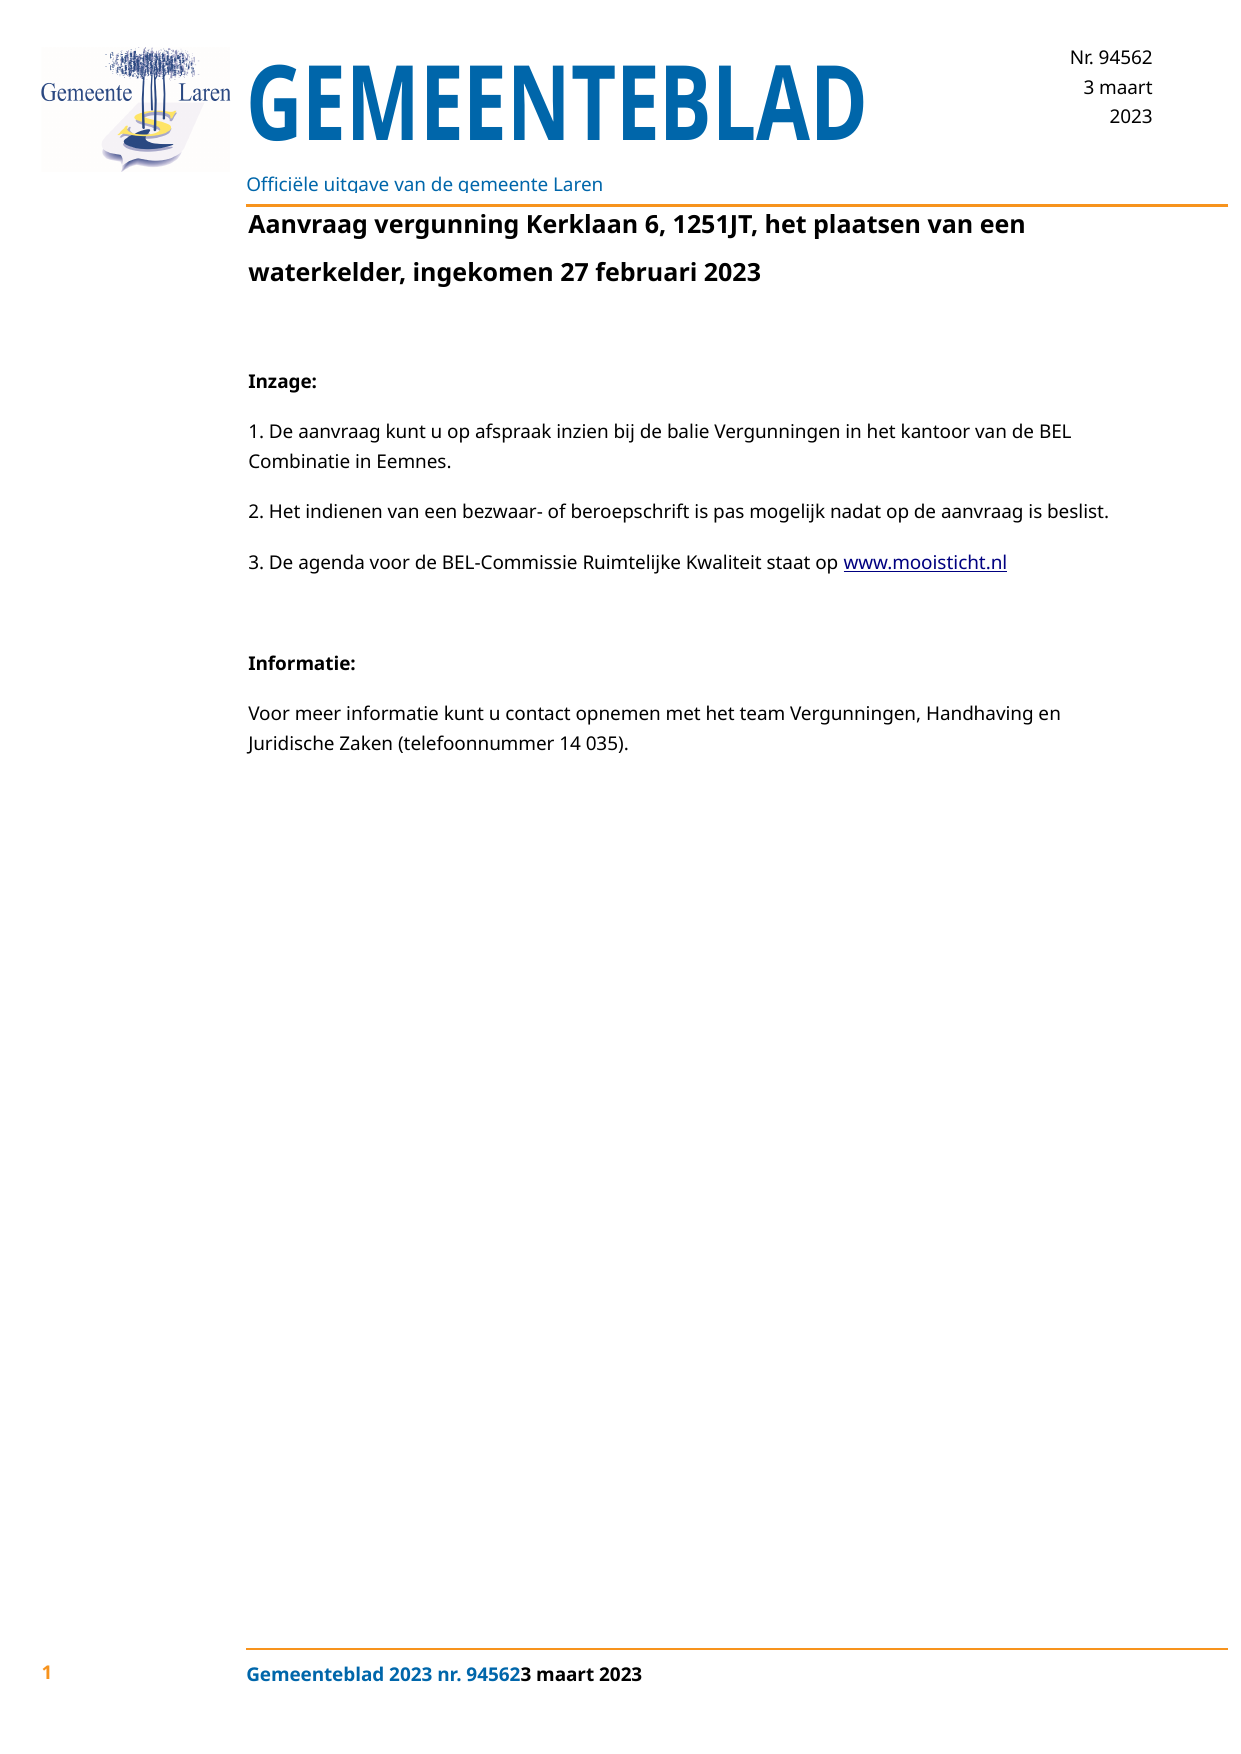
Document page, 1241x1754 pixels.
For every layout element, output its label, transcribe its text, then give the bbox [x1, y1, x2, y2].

text 2. Het indienen van een bezwaar- of beroepschrift is pas mogelijk nadat op de aanvraag is beslist. [248, 499, 1152, 524]
text 3. De agenda voor de BEL-Commissie Ruimtelijke Kwaliteit staat op www.mooisticht.nl [248, 549, 1152, 575]
text Informatie: [248, 650, 1152, 676]
text Voor meer informatie kunt u contact opnemen met het team Vergunningen, Handhaving en Juridische Zaken (telefoonnummer 14 035). [248, 700, 1152, 756]
text Inzage: [248, 368, 1152, 394]
text Aanvraag vergunning Kerklaan 6, 1251JT, het plaatsen van een waterkelder, ingekomen 27 februari 2023 [248, 207, 1152, 288]
text 1. De aanvraag kunt u op afspraak inzien bij de balie Vergunningen in het kantoor van de BEL Combinatie in Eemnes. [248, 419, 1152, 474]
picture [41, 47, 231, 172]
